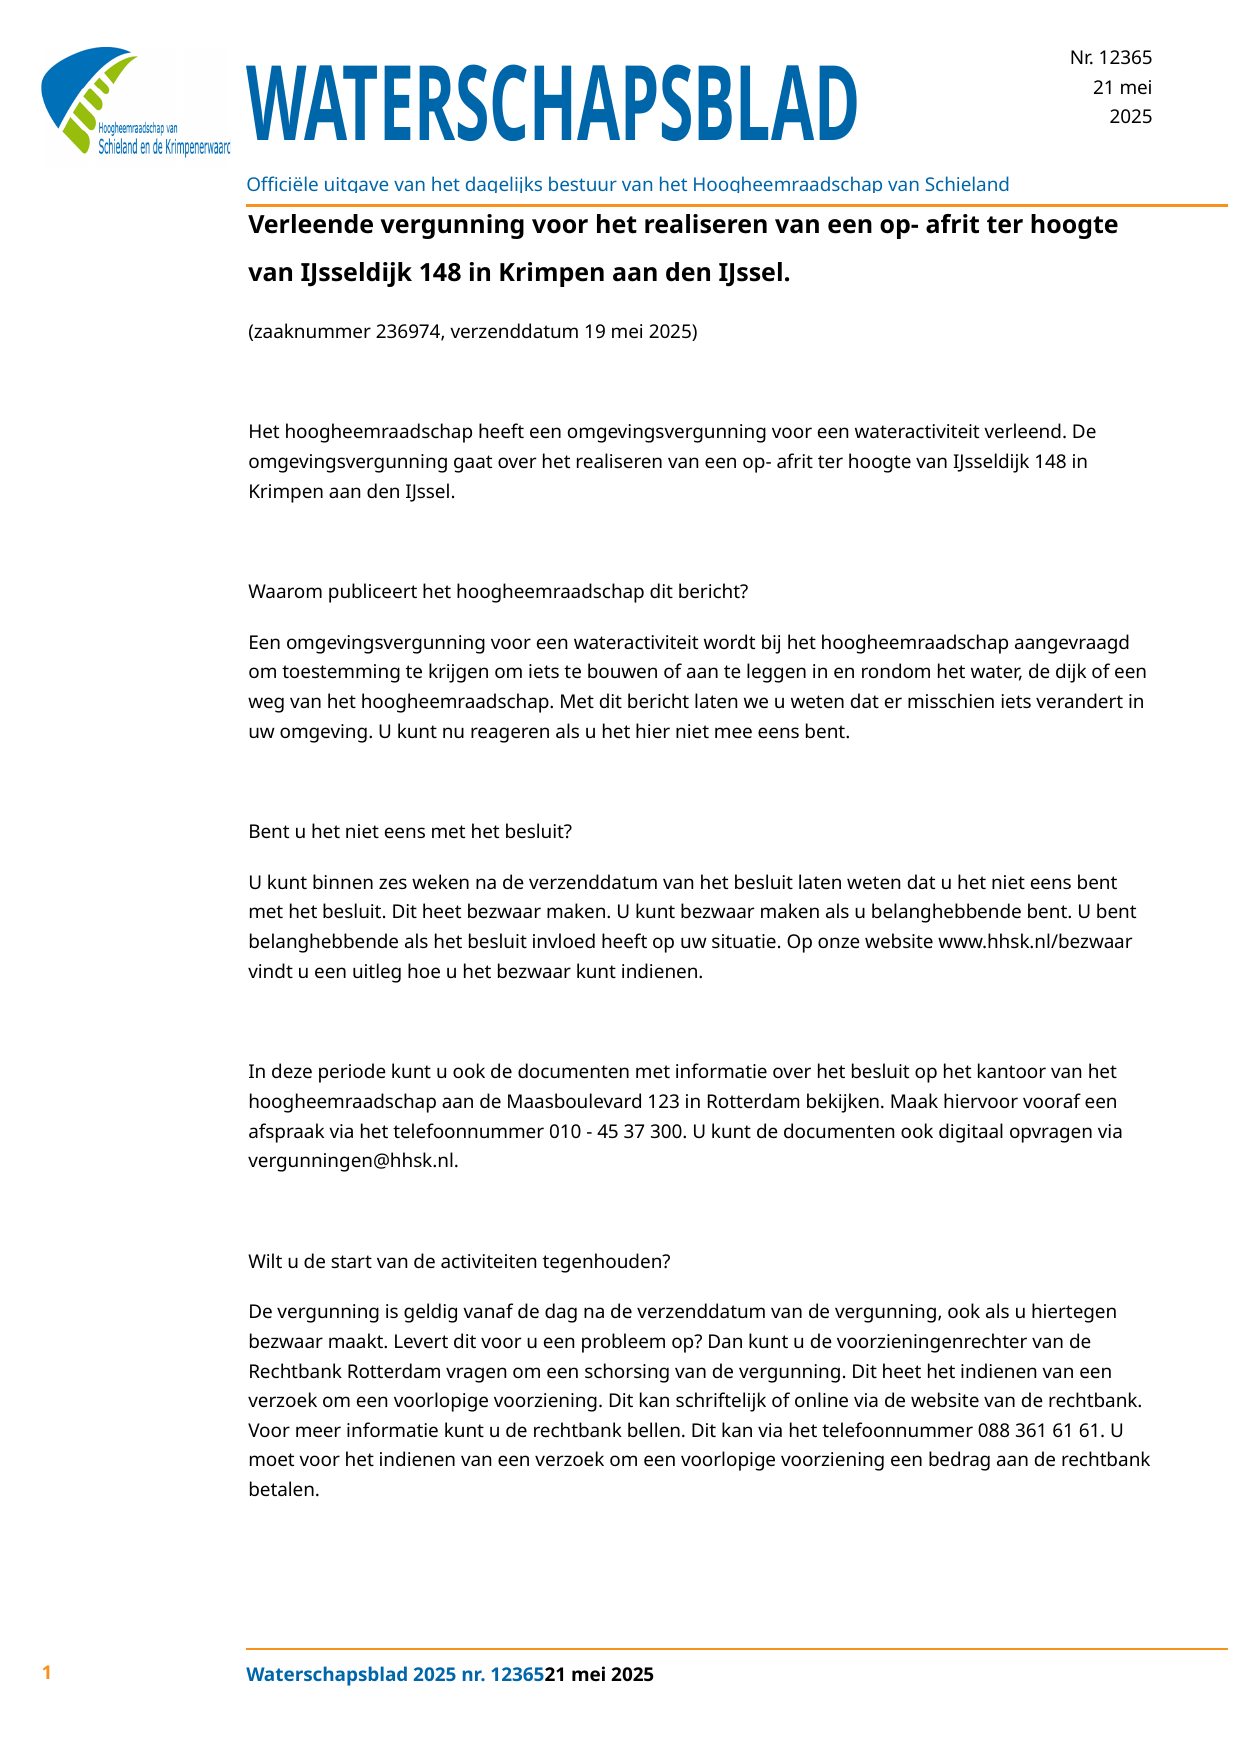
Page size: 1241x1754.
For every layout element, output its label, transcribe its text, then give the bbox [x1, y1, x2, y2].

text In deze periode kunt u ook de documenten met informatie over het besluit op het kantoor van het hoogheemraadschap aan de Maasboulevard 123 in Rotterdam bekijken. Maak hiervoor vooraf een afspraak via het telefoonnummer 010 - 45 37 300. U kunt de documenten ook digitaal opvragen via vergunningen@hhsk.nl. [248, 1059, 1152, 1173]
text Verleende vergunning voor het realiseren van een op- afrit ter hoogte van IJsseldijk 148 in Krimpen aan den IJssel. [248, 207, 1152, 288]
text (zaaknummer 236974, verzenddatum 19 mei 2025) [248, 318, 1152, 344]
text Bent u het niet eens met het besluit? [248, 819, 1152, 844]
text U kunt binnen zes weken na de verzenddatum van het besluit laten weten dat u het niet eens bent met het besluit. Dit heet bezwaar maken. U kunt bezwaar maken als u belanghebbende bent. U bent belanghebbende als het besluit invloed heeft op uw situatie. Op onze website www.hhsk.nl/bezwaar vindt u een uitleg hoe u het bezwaar kunt indienen. [248, 869, 1152, 984]
text Een omgevingsvergunning voor een wateractiviteit wordt bij het hoogheemraadschap aangevraagd om toestemming te krijgen om iets te bouwen of aan te leggen in en rondom het water, de dijk of een weg van het hoogheemraadschap. Met dit bericht laten we u weten dat er misschien iets verandert in uw omgeving. U kunt nu reageren als u het hier niet mee eens bent. [248, 629, 1152, 744]
text De vergunning is geldig vanaf de dag na de verzenddatum van de vergunning, ook als u hiertegen bezwaar maakt. Levert dit voor u een probleem op? Dan kunt u de voorzieningenrechter van de Rechtbank Rotterdam vragen om een schorsing van de vergunning. Dit heet het indienen van een verzoek om een voorlopige voorziening. Dit kan schriftelijk of online via de website van de rechtbank. Voor meer informatie kunt u de rechtbank bellen. Dit kan via het telefoonnummer 088 361 61 61. U moet voor het indienen van een verzoek om een voorlopige voorziening een bedrag aan de rechtbank betalen. [248, 1299, 1152, 1502]
text Het hoogheemraadschap heeft een omgevingsvergunning voor een wateractiviteit verleend. De omgevingsvergunning gaat over het realiseren van een op- afrit ter hoogte van IJsseldijk 148 in Krimpen aan den IJssel. [248, 419, 1152, 504]
picture [41, 47, 231, 172]
text Waarom publiceert het hoogheemraadschap dit bericht? [248, 579, 1152, 604]
text Wilt u de start van de activiteiten tegenhouden? [248, 1248, 1152, 1274]
